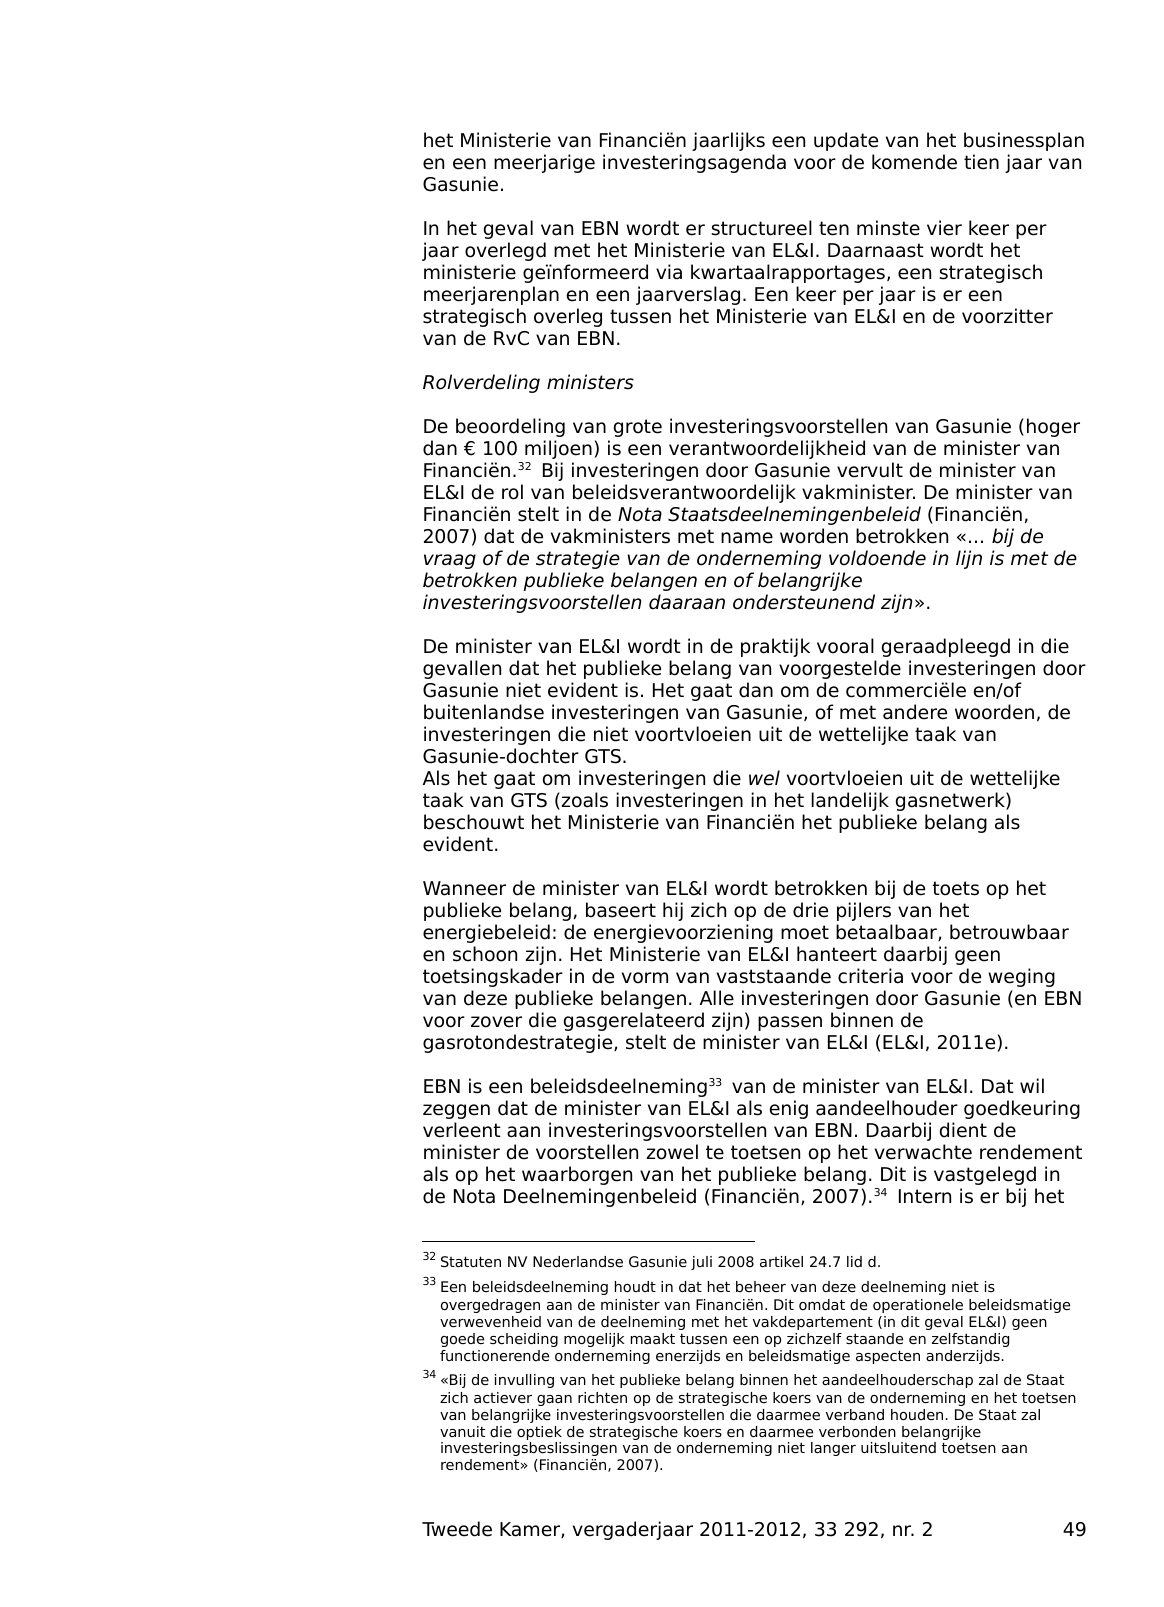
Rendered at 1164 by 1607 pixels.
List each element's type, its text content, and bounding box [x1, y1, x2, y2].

text In het geval van EBN wordt er structureel ten minste vier keer per jaar overlegd met het Ministerie van EL&I. Daarnaast wordt het ministerie geïnformeerd via kwartaalrapportages, een strategisch meerjarenplan en een jaarverslag. Een keer per jaar is er een strategisch overleg tussen het Ministerie van EL&I en de voorzitter van de RvC van EBN. [422, 218, 1087, 350]
text «Bij de invulling van het publieke belang binnen het aandeelhouderschap zal de Staat zich actiever gaan richten op de strategische koers van de onderneming en het toetsen van belangrijke investeringsvoorstellen die daarmee verband houden. De Staat zal vanuit die optiek de strategische koers en daarmee verbonden belangrijke investeringsbeslissingen van de onderneming niet langer uitsluitend toetsen aan rendement» (Financiën, 2007). [422, 1368, 1087, 1474]
text Wanneer de minister van EL&I wordt betrokken bij de toets op het publieke belang, baseert hij zich op de drie pijlers van het energiebeleid: de energievoorziening moet betaalbaar, betrouwbaar en schoon zijn. Het Ministerie van EL&I hanteert daarbij geen toetsingskader in de vorm van vaststaande criteria voor de weging van deze publieke belangen. Alle investeringen door Gasunie (en EBN voor zover die gasgerelateerd zijn) passen binnen de gasrotondestrategie, stelt de minister van EL&I (EL&I, 2011e). [422, 878, 1087, 1054]
subtitle Rolverdeling ministers [422, 372, 1087, 394]
text het Ministerie van Financiën jaarlijks een update van het businessplan en een meerjarige investeringsagenda voor de komende tien jaar van Gasunie. [422, 130, 1087, 196]
text Een beleidsdeelneming houdt in dat het beheer van deze deelneming niet is overgedragen aan de minister van Financiën. Dit omdat de operationele beleidsmatige verwevenheid van de deelneming met het vakdepartement (in dit geval EL&I) geen goede scheiding mogelijk maakt tussen een op zichzelf staande en zelfstandig functionerende onderneming enerzijds en beleidsmatige aspecten anderzijds. [422, 1275, 1087, 1365]
text De minister van EL&I wordt in de praktijk vooral geraadpleegd in die gevallen dat het publieke belang van voorgestelde investeringen door Gasunie niet evident is. Het gaat dan om de commerciële en/of buitenlandse investeringen van Gasunie, of met andere woorden, de investeringen die niet voortvloeien uit de wettelijke taak van Gasunie-dochter GTS. [422, 636, 1087, 768]
text Statuten NV Nederlandse Gasunie juli 2008 artikel 24.7 lid d. [422, 1250, 1087, 1272]
text EBN is een beleidsdeelneming van de minister van EL&I. Dat wil zeggen dat de minister van EL&I als enig aandeelhouder goedkeuring verleent aan investeringsvoorstellen van EBN. Daarbij dient de minister de voorstellen zowel te toetsen op het verwachte rendement als op het waarborgen van het publieke belang. Dit is vastgelegd in de Nota Deelnemingenbeleid (Financiën, 2007). Intern is er bij het [422, 1076, 1087, 1208]
text Als het gaat om investeringen die wel voortvloeien uit de wettelijke taak van GTS (zoals investeringen in het landelijk gasnetwerk) beschouwt het Ministerie van Financiën het publieke belang als evident. [422, 768, 1087, 856]
text De beoordeling van grote investeringsvoorstellen van Gasunie (hoger dan € 100 miljoen) is een verantwoordelijkheid van de minister van Financiën. Bij investeringen door Gasunie vervult de minister van EL&I de rol van beleidsverantwoordelijk vakminister. De minister van Financiën stelt in de Nota Staatsdeelnemingenbeleid (Financiën, 2007) dat de vakministers met name worden betrokken «... bij de vraag of de strategie van de onderneming voldoende in lijn is met de betrokken publieke belangen en of belangrijke investeringsvoorstellen daaraan ondersteunend zijn». [422, 416, 1087, 614]
